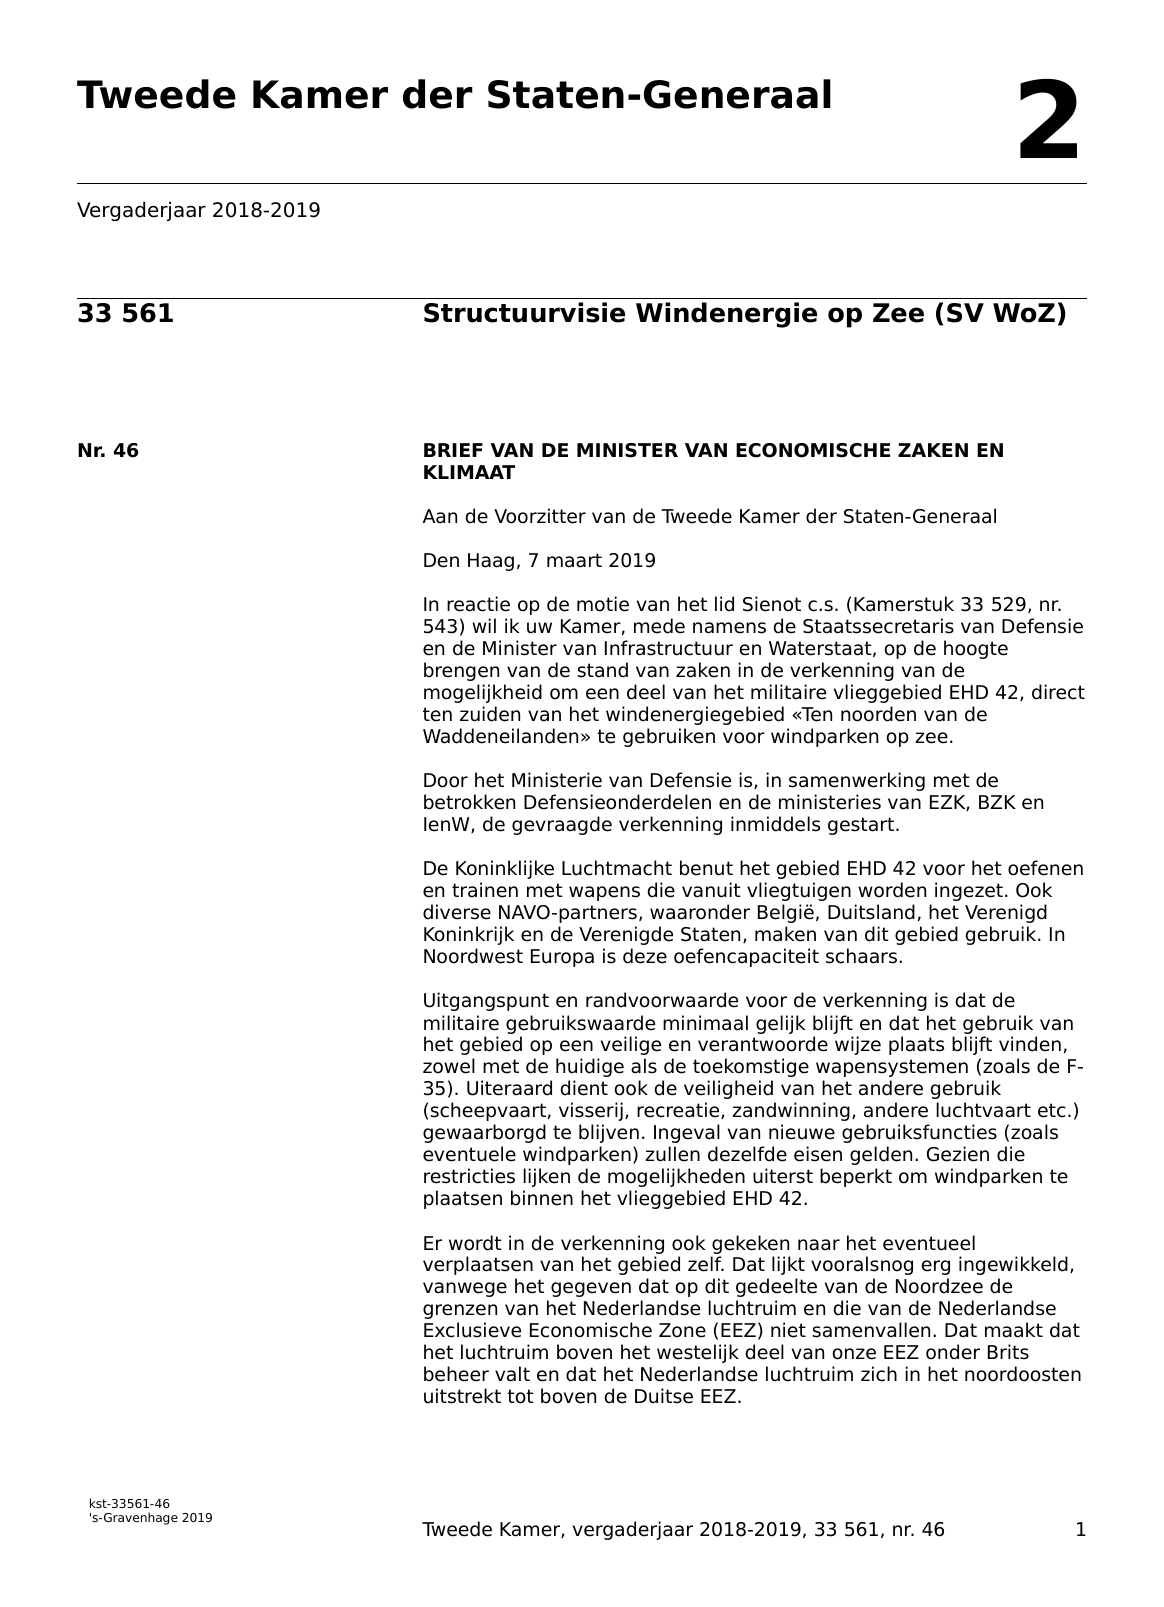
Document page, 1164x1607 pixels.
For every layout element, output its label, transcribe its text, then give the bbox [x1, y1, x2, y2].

text Aan de Voorzitter van de Tweede Kamer der Staten-Generaal [422, 506, 1087, 528]
table_header Tweede Kamer der Staten-Generaal [77, 59, 886, 183]
text In reactie op de motie van het lid Sienot c.s. (Kamerstuk 33 529, nr. 543) wil ik uw Kamer, mede namens de Staatssecretaris van Defensie en de Minister van Infrastructuur en Waterstaat, op de hoogte brengen van de stand van zaken in de verkenning van de mogelijkheid om een deel van het militaire vlieggebied EHD 42, direct ten zuiden van het windenergiegebied «Ten noorden van de Waddeneilanden» te gebruiken voor windparken op zee. [422, 594, 1087, 748]
subtitle 33 561 Structuurvisie Windenergie op Zee (SV WoZ) [77, 299, 1087, 329]
text Er wordt in de verkenning ook gekeken naar het eventueel verplaatsen van het gebied zelf. Dat lijkt vooralsnog erg ingewikkeld, vanwege het gegeven dat op dit gedeelte van de Noordzee de grenzen van het Nederlandse luchtruim en die van de Nederlandse Exclusieve Economische Zone (EEZ) niet samenvallen. Dat maakt dat het luchtruim boven het westelijk deel van onze EEZ onder Brits beheer valt en dat het Nederlandse luchtruim zich in het noordoosten uitstrekt tot boven de Duitse EEZ. [422, 1232, 1087, 1408]
text kst-33561-46 [88, 1497, 323, 1511]
text 's-Gravenhage 2019 [88, 1511, 323, 1525]
table_header 2 [886, 59, 1087, 183]
table_cell Vergaderjaar 2018-2019 [77, 184, 1087, 298]
text Den Haag, 7 maart 2019 [422, 550, 1087, 572]
subtitle Nr. 46 BRIEF VAN DE MINISTER VAN ECONOMISCHE ZAKEN EN KLIMAAT [77, 440, 1087, 484]
text De Koninklijke Luchtmacht benut het gebied EHD 42 voor het oefenen en trainen met wapens die vanuit vliegtuigen worden ingezet. Ook diverse NAVO-partners, waaronder België, Duitsland, het Verenigd Koninkrijk en de Verenigde Staten, maken van dit gebied gebruik. In Noordwest Europa is deze oefencapaciteit schaars. [422, 858, 1087, 968]
text Uitgangspunt en randvoorwaarde voor de verkenning is dat de militaire gebruikswaarde minimaal gelijk blijft en dat het gebruik van het gebied op een veilige en verantwoorde wijze plaats blijft vinden, zowel met de huidige als de toekomstige wapensystemen (zoals de F-35). Uiteraard dient ook de veiligheid van het andere gebruik (scheepvaart, visserij, recreatie, zandwinning, andere luchtvaart etc.) gewaarborgd te blijven. Ingeval van nieuwe gebruiksfuncties (zoals eventuele windparken) zullen dezelfde eisen gelden. Gezien die restricties lijken de mogelijkheden uiterst beperkt om windparken te plaatsen binnen het vlieggebied EHD 42. [422, 990, 1087, 1210]
text Door het Ministerie van Defensie is, in samenwerking met de betrokken Defensieonderdelen en de ministeries van EZK, BZK en IenW, de gevraagde verkenning inmiddels gestart. [422, 770, 1087, 836]
